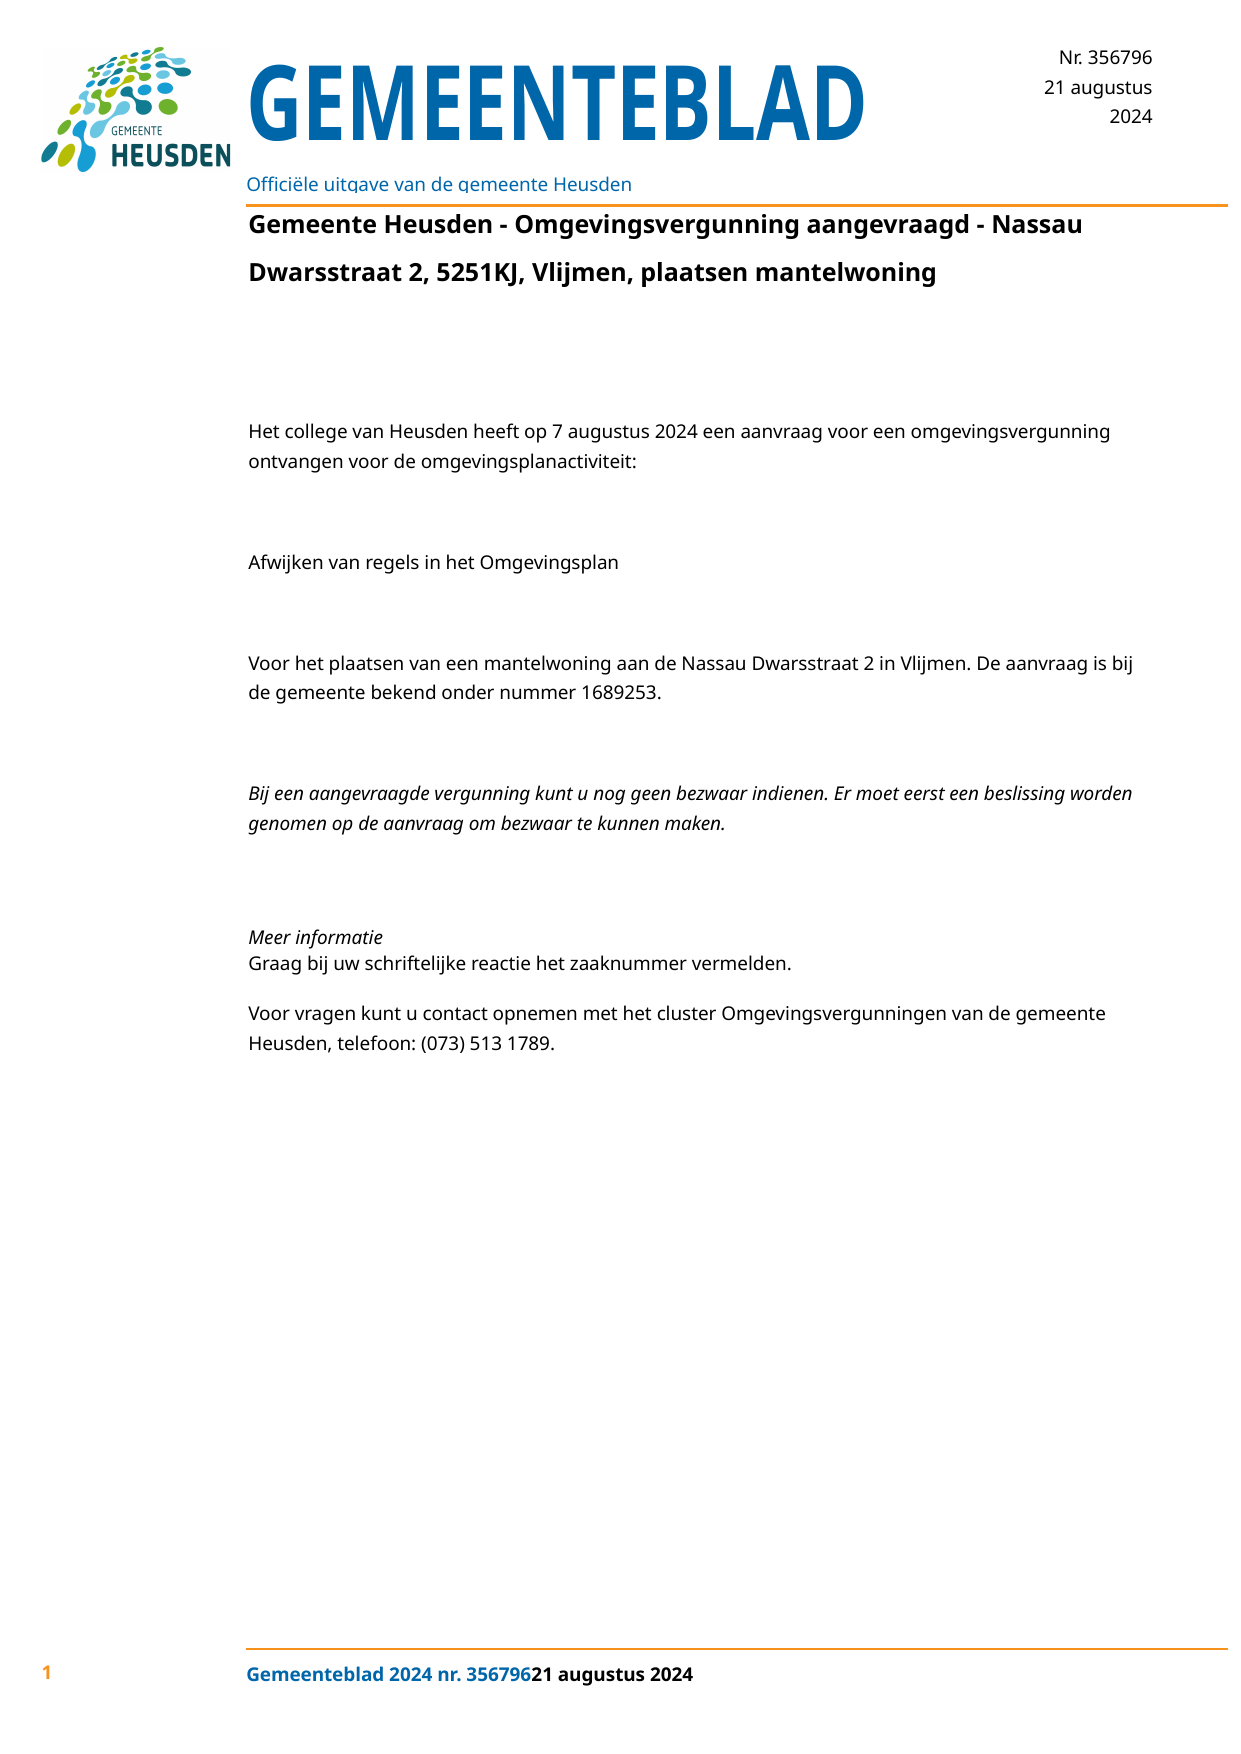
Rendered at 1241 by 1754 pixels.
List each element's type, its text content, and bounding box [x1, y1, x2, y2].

picture [41, 47, 231, 172]
text Meer informatie [248, 924, 1152, 950]
text Bij een aangevraagde vergunning kunt u nog geen bezwaar indienen. Er moet eerst een beslissing worden genomen op de aanvraag om bezwaar te kunnen maken. [248, 780, 1152, 836]
text Voor vragen kunt u contact opnemen met het cluster Omgevingsvergunningen van de gemeente Heusden, telefoon: (073) 513 1789. [248, 1001, 1152, 1056]
text Gemeente Heusden - Omgevingsvergunning aangevraagd - Nassau Dwarsstraat 2, 5251KJ, Vlijmen, plaatsen mantelwoning [248, 207, 1152, 288]
text Graag bij uw schriftelijke reactie het zaaknummer vermelden. [248, 950, 1152, 976]
text Voor het plaatsen van een mantelwoning aan de Nassau Dwarsstraat 2 in Vlijmen. De aanvraag is bij de gemeente bekend onder nummer 1689253. [248, 650, 1152, 705]
text Het college van Heusden heeft op 7 augustus 2024 een aanvraag voor een omgevingsvergunning ontvangen voor de omgevingsplanactiviteit: [248, 419, 1152, 474]
text Afwijken van regels in het Omgevingsplan [248, 549, 1152, 575]
